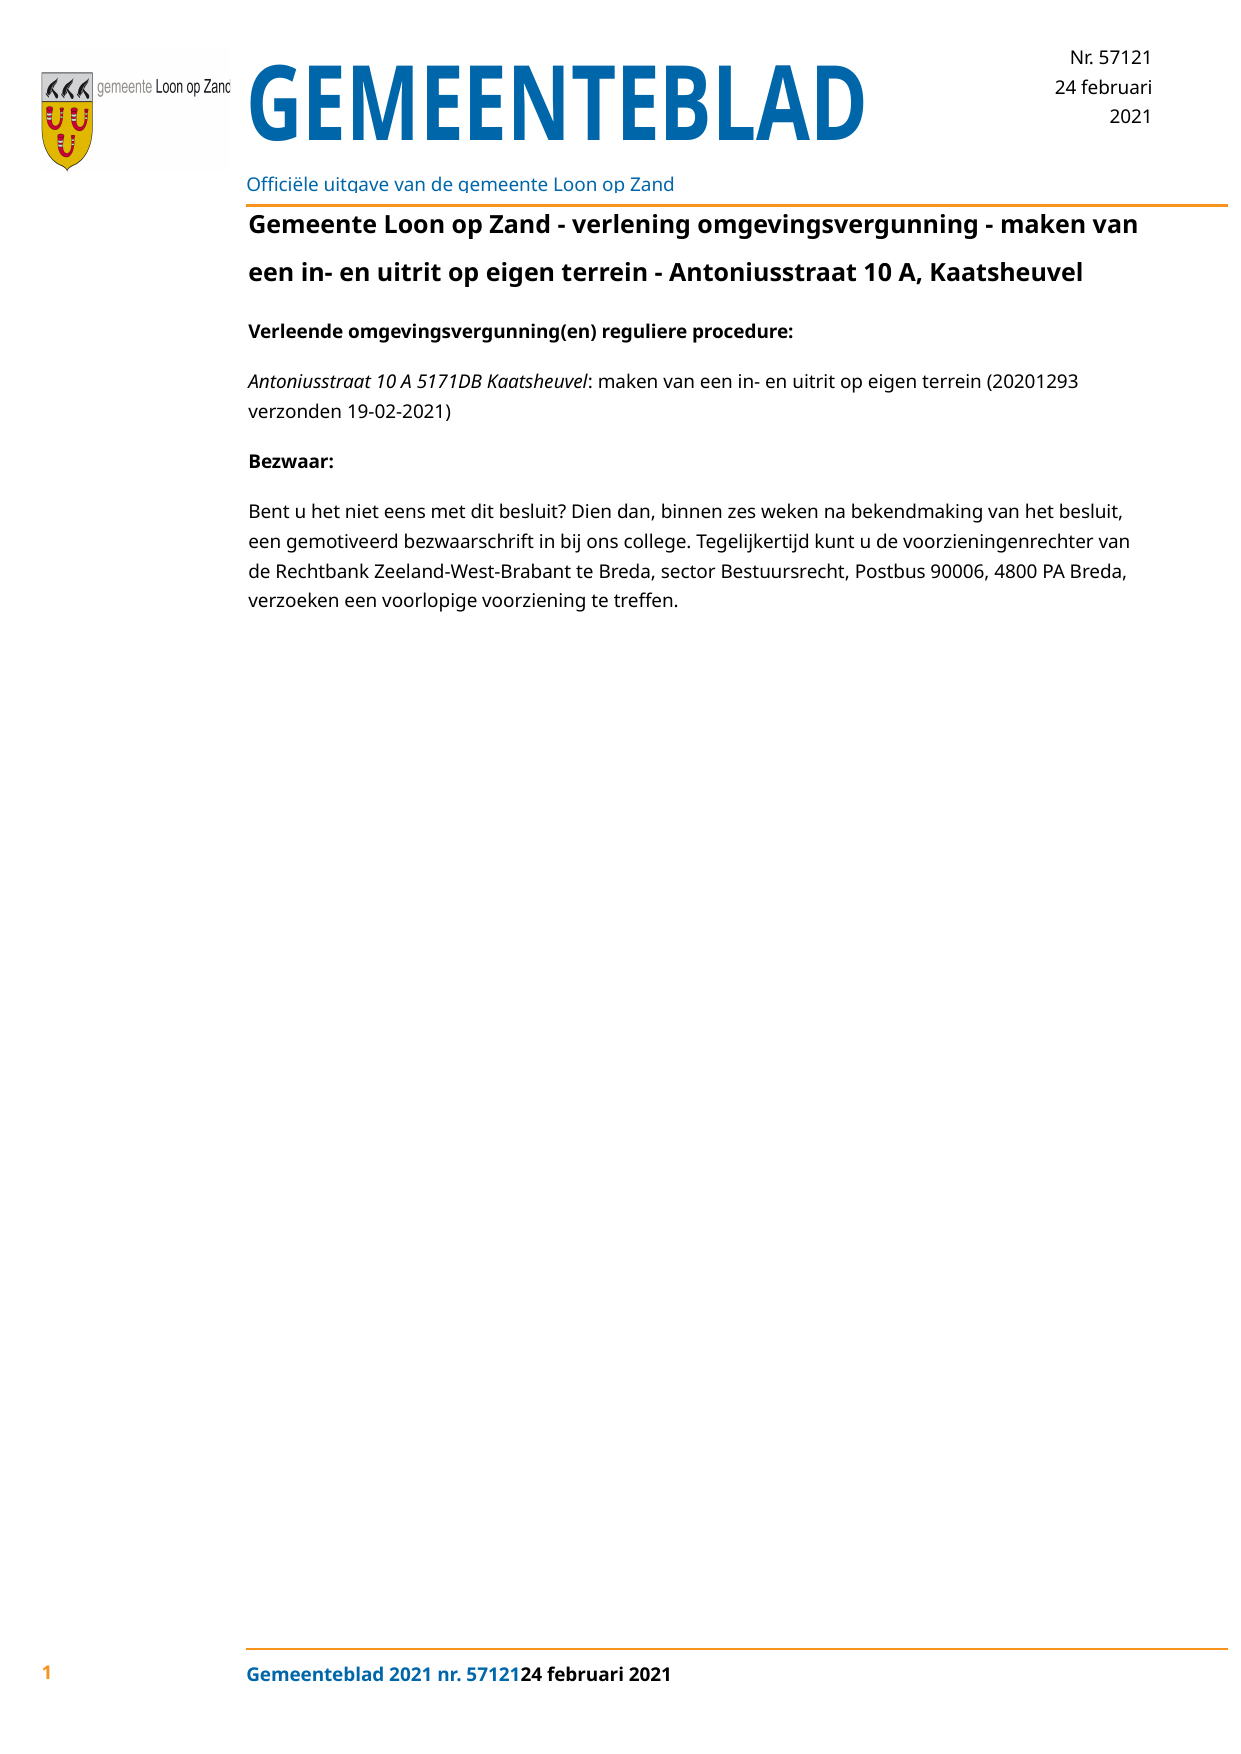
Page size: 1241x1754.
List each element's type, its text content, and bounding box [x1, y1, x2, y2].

text Verleende omgevingsvergunning(en) reguliere procedure: [248, 318, 1152, 344]
text Gemeente Loon op Zand - verlening omgevingsvergunning - maken van een in- en uitrit op eigen terrein - Antoniusstraat 10 A, Kaatsheuvel [248, 207, 1152, 288]
text Antoniusstraat 10 A 5171DB Kaatsheuvel: maken van een in- en uitrit op eigen terrein (20201293 verzonden 19-02-2021) [248, 368, 1152, 424]
text Bezwaar: [248, 448, 1152, 474]
picture [41, 47, 231, 172]
text Bent u het niet eens met dit besluit? Dien dan, binnen zes weken na bekendmaking van het besluit, een gemotiveerd bezwaarschrift in bij ons college. Tegelijkertijd kunt u de voorzieningenrechter van de Rechtbank Zeeland-West-Brabant te Breda, sector Bestuursrecht, Postbus 90006, 4800 PA Breda, verzoeken een voorlopige voorziening te treffen. [248, 499, 1152, 613]
